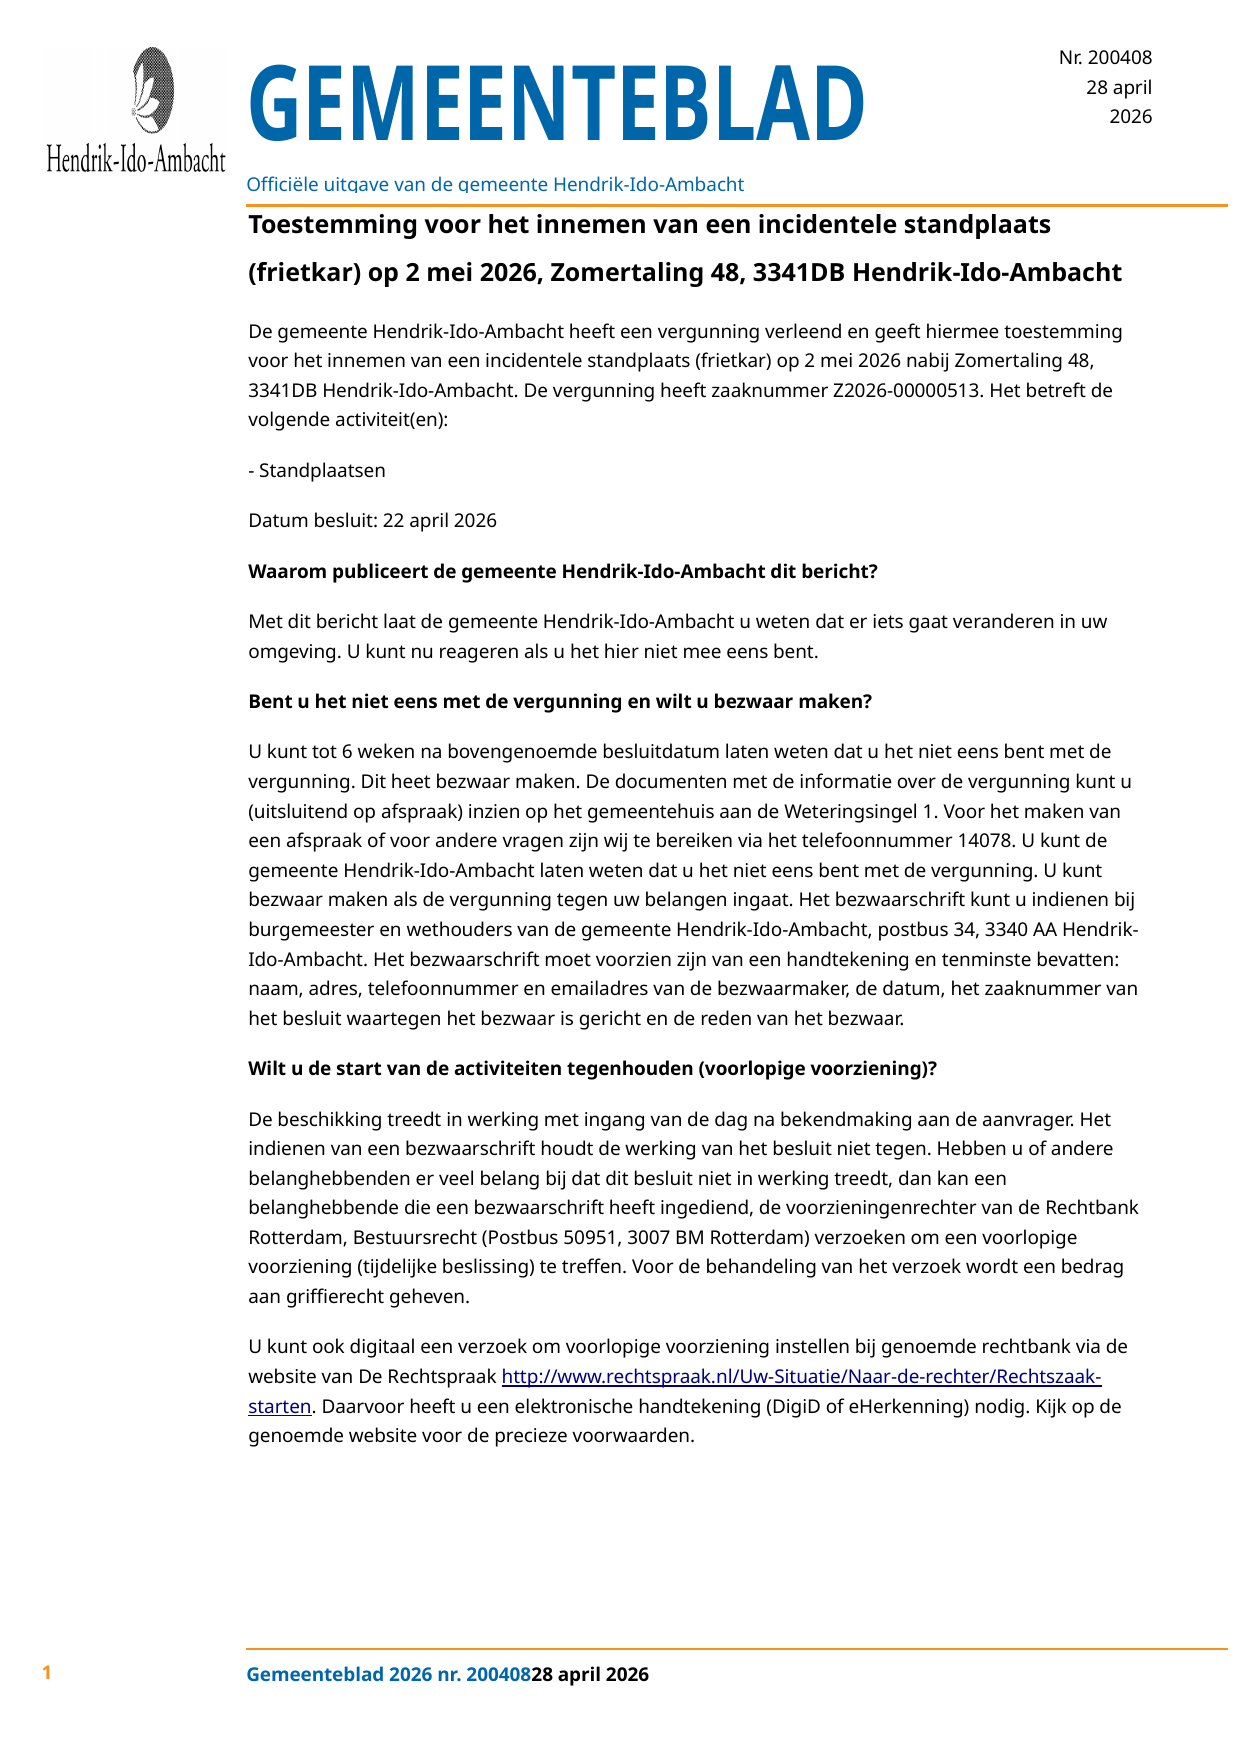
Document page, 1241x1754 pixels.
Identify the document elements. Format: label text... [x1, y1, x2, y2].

text Datum besluit: 22 april 2026 [248, 507, 1152, 533]
text De beschikking treedt in werking met ingang van de dag na bekendmaking aan de aanvrager. Het indienen van een bezwaarschrift houdt de werking van het besluit niet tegen. Hebben u of andere belanghebbenden er veel belang bij dat dit besluit niet in werking treedt, dan kan een belanghebbende die een bezwaarschrift heeft ingediend, de voorzieningenrechter van de Rechtbank Rotterdam, Bestuursrecht (Postbus 50951, 3007 BM Rotterdam) verzoeken om een voorlopige voorziening (tijdelijke beslissing) te treffen. Voor de behandeling van het verzoek wordt een bedrag aan griffierecht geheven. [248, 1106, 1152, 1309]
text Bent u het niet eens met de vergunning en wilt u bezwaar maken? [248, 688, 1152, 714]
text - Standplaatsen [248, 457, 1152, 483]
text Waarom publiceert de gemeente Hendrik-Ido-Ambacht dit bericht? [248, 558, 1152, 584]
text Wilt u de start van de activiteiten tegenhouden (voorlopige voorziening)? [248, 1055, 1152, 1081]
text De gemeente Hendrik-Ido-Ambacht heeft een vergunning verleend en geeft hiermee toestemming voor het innemen van een incidentele standplaats (frietkar) op 2 mei 2026 nabij Zomertaling 48, 3341DB Hendrik-Ido-Ambacht. De vergunning heeft zaaknummer Z2026-00000513. Het betreft de volgende activiteit(en): [248, 318, 1152, 432]
text U kunt tot 6 weken na bovengenoemde besluitdatum laten weten dat u het niet eens bent met de vergunning. Dit heet bezwaar maken. De documenten met de informatie over de vergunning kunt u (uitsluitend op afspraak) inzien op het gemeentehuis aan de Weteringsingel 1. Voor het maken van een afspraak of voor andere vragen zijn wij te bereiken via het telefoonnummer 14078. U kunt de gemeente Hendrik-Ido-Ambacht laten weten dat u het niet eens bent met de vergunning. U kunt bezwaar maken als de vergunning tegen uw belangen ingaat. Het bezwaarschrift kunt u indienen bij burgemeester en wethouders van de gemeente Hendrik-Ido-Ambacht, postbus 34, 3340 AA Hendrik-Ido-Ambacht. Het bezwaarschrift moet voorzien zijn van een handtekening en tenminste bevatten: naam, adres, telefoonnummer en emailadres van de bezwaarmaker, de datum, het zaaknummer van het besluit waartegen het bezwaar is gericht en de reden van het bezwaar. [248, 739, 1152, 1031]
text Met dit bericht laat de gemeente Hendrik-Ido-Ambacht u weten dat er iets gaat veranderen in uw omgeving. U kunt nu reageren als u het hier niet mee eens bent. [248, 608, 1152, 664]
text Toestemming voor het innemen van een incidentele standplaats (frietkar) op 2 mei 2026, Zomertaling 48, 3341DB Hendrik-Ido-Ambacht [248, 207, 1152, 288]
picture [41, 47, 231, 172]
text U kunt ook digitaal een verzoek om voorlopige voorziening instellen bij genoemde rechtbank via de website van De Rechtspraak http://www.rechtspraak.nl/Uw-Situatie/Naar-de-rechter/Rechtszaak-starten. Daarvoor heeft u een elektronische handtekening (DigiD of eHerkenning) nodig. Kijk op de genoemde website voor de precieze voorwaarden. [248, 1334, 1152, 1448]
